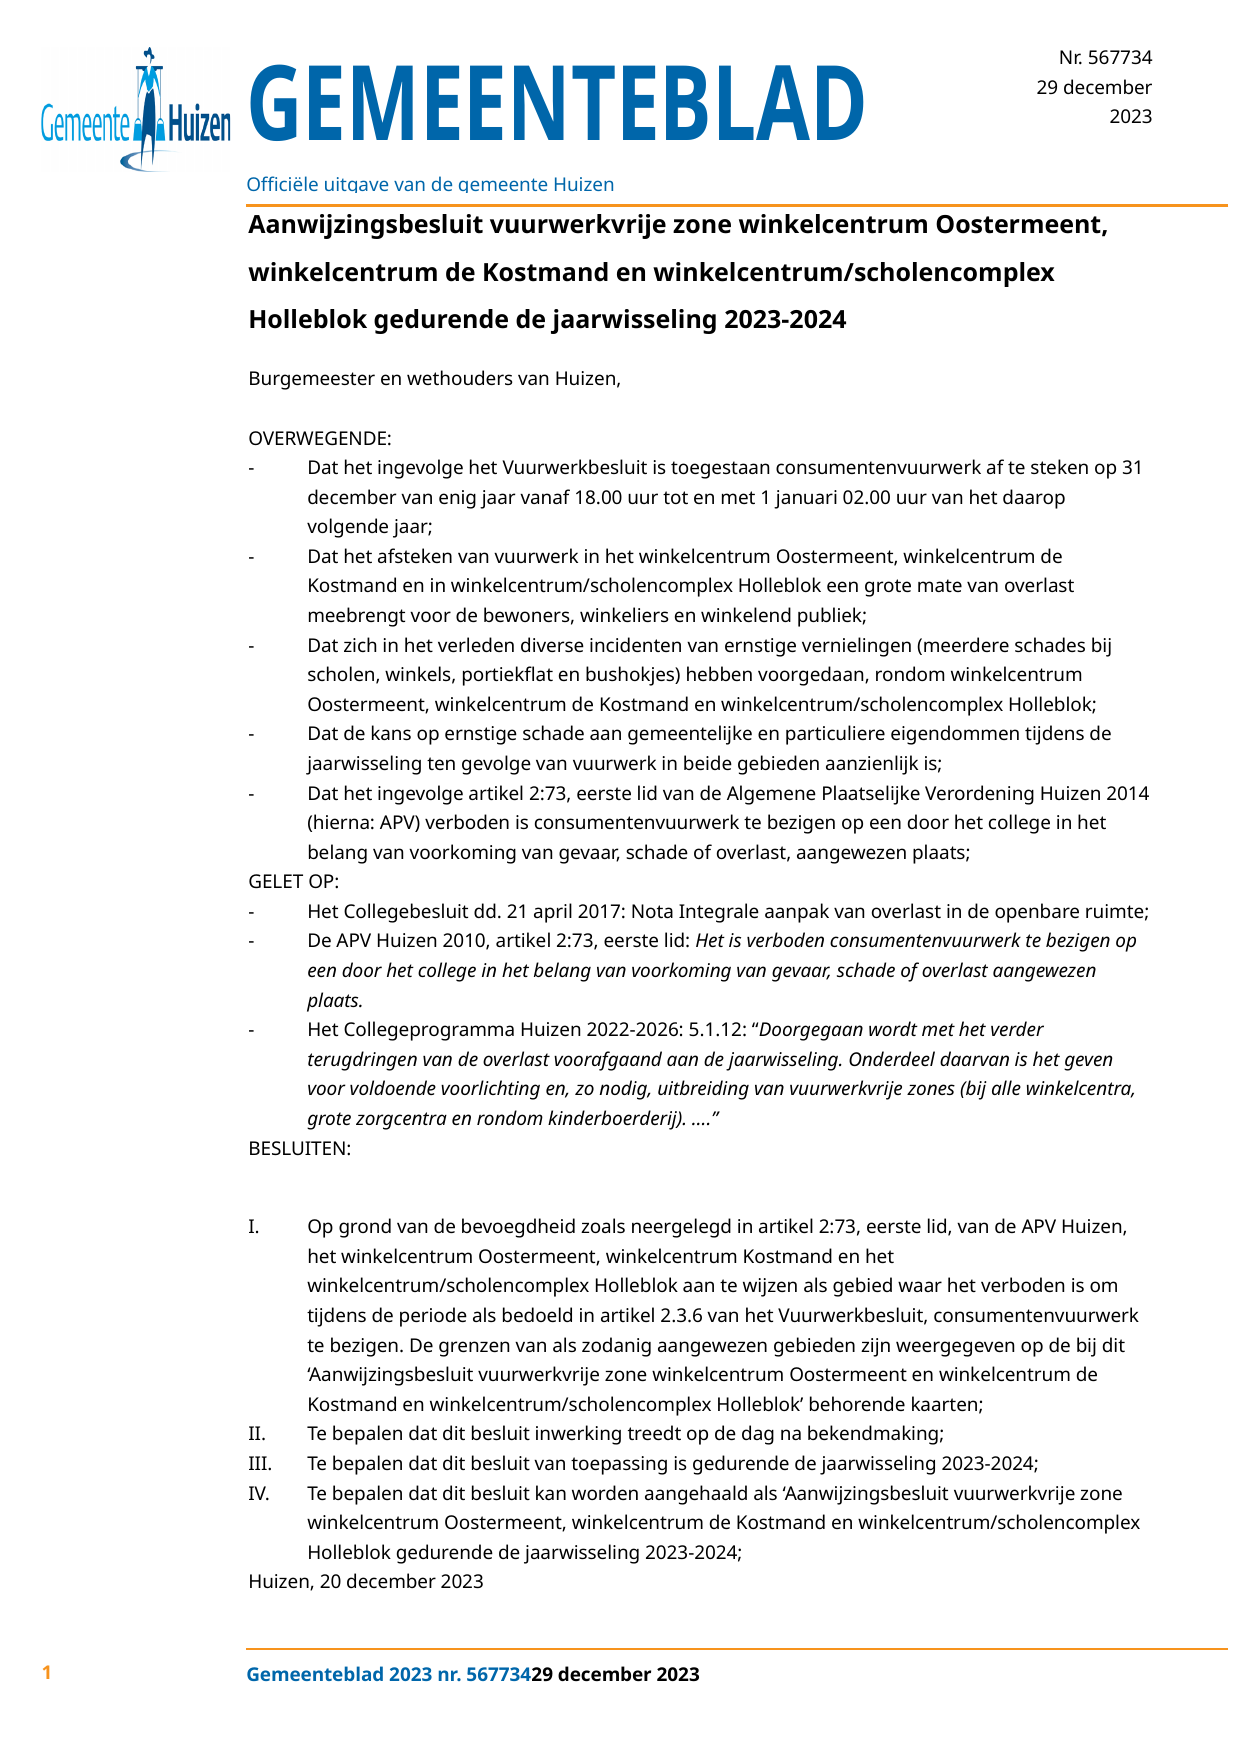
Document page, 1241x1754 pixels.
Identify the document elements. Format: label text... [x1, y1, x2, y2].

text OVERWEGENDE: [248, 425, 1152, 450]
list Dat het afsteken van vuurwerk in het winkelcentrum Oostermeent, winkelcentrum de Kostmand en in winkelcentrum/scholencomplex Holleblok een grote mate van overlast meebrengt voor de bewoners, winkeliers en winkelend publiek; [248, 543, 1152, 628]
text Aanwijzingsbesluit vuurwerkvrije zone winkelcentrum Oostermeent, winkelcentrum de Kostmand en winkelcentrum/scholencomplex Holleblok gedurende de jaarwisseling 2023-2024 [248, 207, 1152, 336]
text BESLUITEN: [248, 1135, 1152, 1160]
text Burgemeester en wethouders van Huizen, [248, 366, 1152, 391]
list Het Collegebesluit dd. 21 april 2017: Nota Integrale aanpak van overlast in de openbare ruimte; [248, 898, 1152, 924]
list Dat zich in het verleden diverse incidenten van ernstige vernielingen (meerdere schades bij scholen, winkels, portiekflat en bushokjes) hebben voorgedaan, rondom winkelcentrum Oostermeent, winkelcentrum de Kostmand en winkelcentrum/scholencomplex Holleblok; [248, 632, 1152, 717]
list Te bepalen dat dit besluit inwerking treedt op de dag na bekendmaking; [248, 1421, 1152, 1446]
list Op grond van de bevoegdheid zoals neergelegd in artikel 2:73, eerste lid, van de APV Huizen, het winkelcentrum Oostermeent, winkelcentrum Kostmand en het winkelcentrum/scholencomplex Holleblok aan te wijzen als gebied waar het verboden is om tijdens de periode als bedoeld in artikel 2.3.6 van het Vuurwerkbesluit, consumentenvuurwerk te bezigen. De grenzen van als zodanig aangewezen gebieden zijn weergegeven op de bij dit ‘Aanwijzingsbesluit vuurwerkvrije zone winkelcentrum Oostermeent en winkelcentrum de Kostmand en winkelcentrum/scholencomplex Holleblok’ behorende kaarten; [248, 1213, 1152, 1417]
list Te bepalen dat dit besluit kan worden aangehaald als ‘Aanwijzingsbesluit vuurwerkvrije zone winkelcentrum Oostermeent, winkelcentrum de Kostmand en winkelcentrum/scholencomplex Holleblok gedurende de jaarwisseling 2023-2024; [248, 1480, 1152, 1565]
list Te bepalen dat dit besluit van toepassing is gedurende de jaarwisseling 2023-2024; [248, 1450, 1152, 1476]
picture [41, 47, 231, 172]
list De APV Huizen 2010, artikel 2:73, eerste lid: Het is verboden consumentenvuurwerk te bezigen op een door het college in het belang van voorkoming van gevaar, schade of overlast aangewezen plaats. [248, 928, 1152, 1012]
text GELET OP: [248, 868, 1152, 894]
list Het Collegeprogramma Huizen 2022-2026: 5.1.12: “Doorgegaan wordt met het verder terugdringen van de overlast voorafgaand aan de jaarwisseling. Onderdeel daarvan is het geven voor voldoende voorlichting en, zo nodig, uitbreiding van vuurwerkvrije zones (bij alle winkelcentra, grote zorgcentra en rondom kinderboerderij). ….” [248, 1016, 1152, 1131]
list Dat het ingevolge het Vuurwerkbesluit is toegestaan consumentenvuurwerk af te steken op 31 december van enig jaar vanaf 18.00 uur tot en met 1 januari 02.00 uur van het daarop volgende jaar; [248, 454, 1152, 539]
list Dat de kans op ernstige schade aan gemeentelijke en particuliere eigendommen tijdens de jaarwisseling ten gevolge van vuurwerk in beide gebieden aanzienlijk is; [248, 721, 1152, 776]
list Dat het ingevolge artikel 2:73, eerste lid van de Algemene Plaatselijke Verordening Huizen 2014 (hierna: APV) verboden is consumentenvuurwerk te bezigen op een door het college in het belang van voorkoming van gevaar, schade of overlast, aangewezen plaats; [248, 780, 1152, 864]
text Huizen, 20 december 2023 [248, 1568, 1152, 1594]
